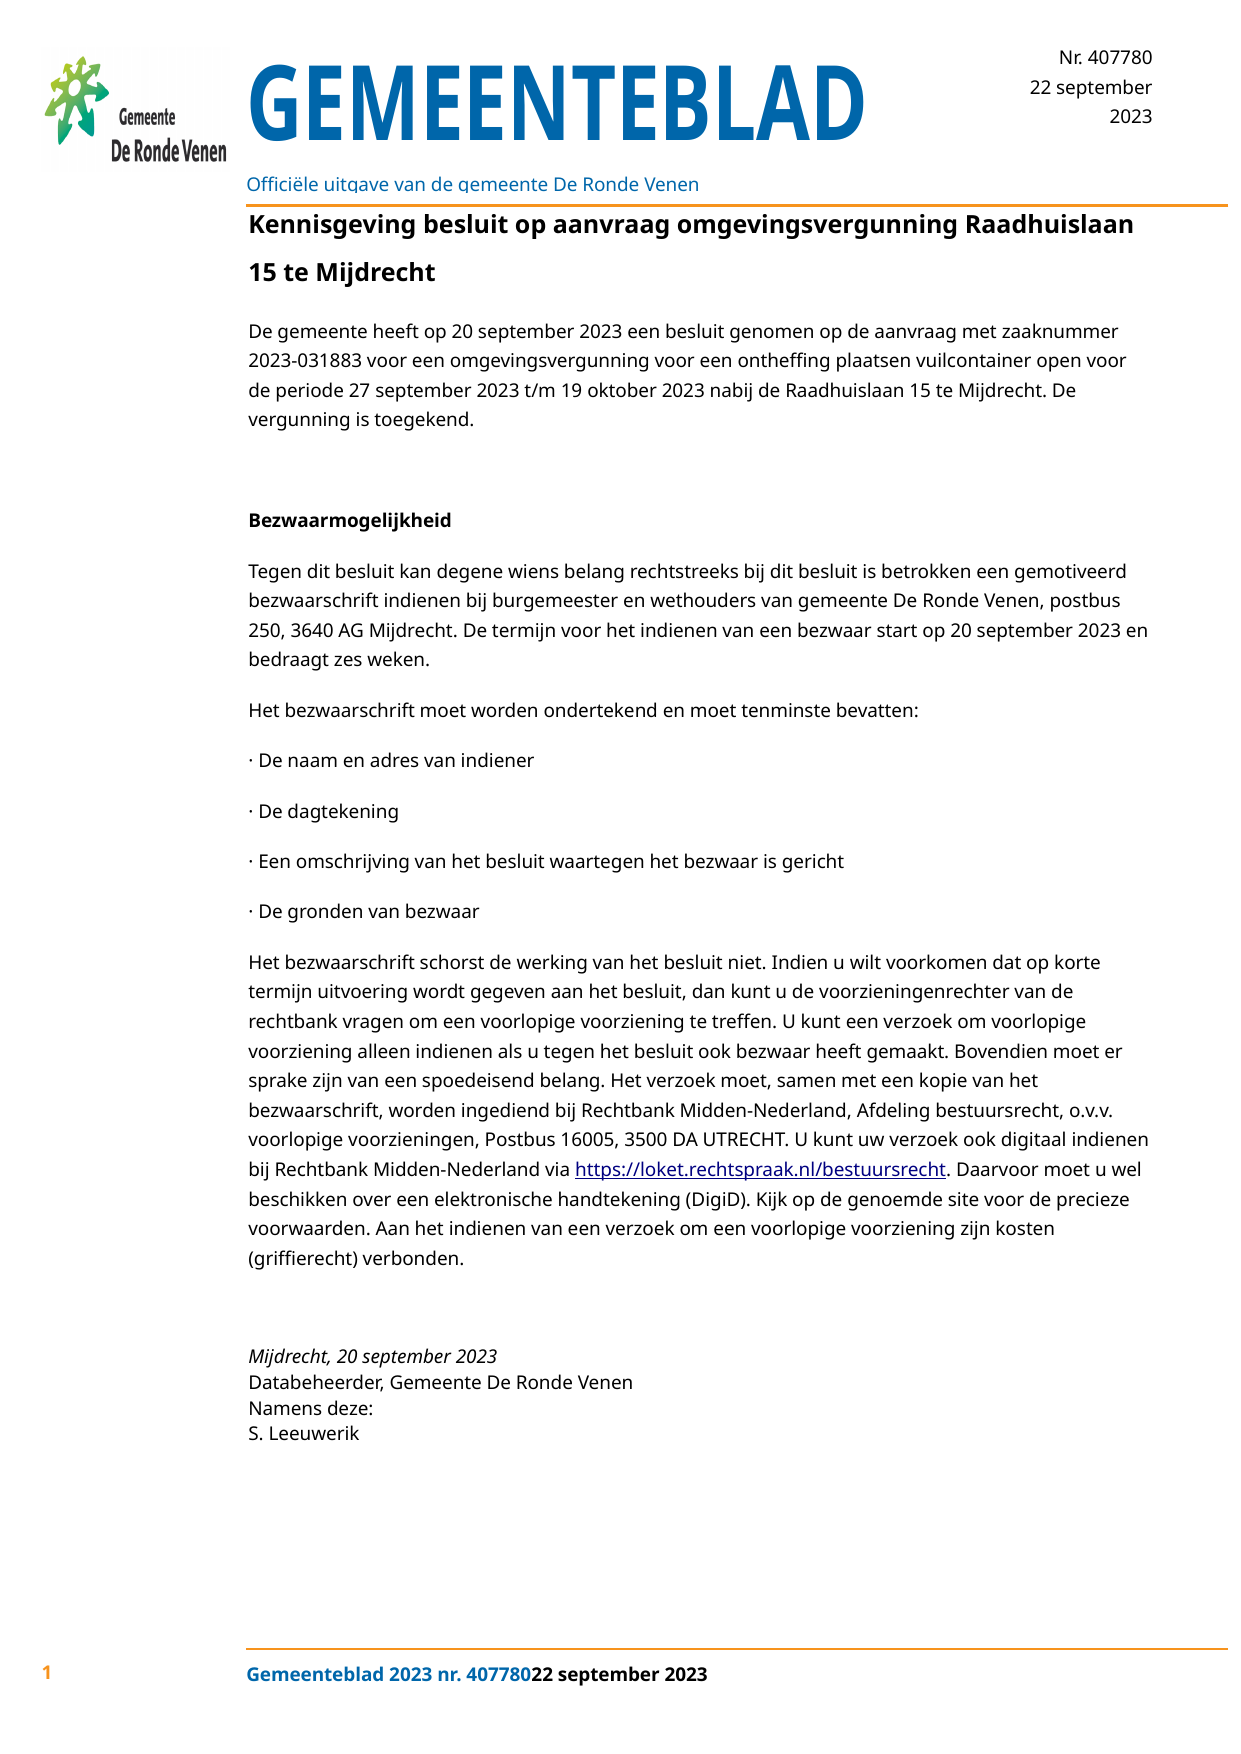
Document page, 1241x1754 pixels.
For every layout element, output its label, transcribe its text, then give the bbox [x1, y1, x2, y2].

picture [41, 47, 231, 172]
text Databeheerder, Gemeente De Ronde Venen [248, 1369, 1152, 1395]
text Het bezwaarschrift moet worden ondertekend en moet tenminste bevatten: [248, 697, 1152, 723]
text Namens deze: [248, 1395, 1152, 1420]
text De gemeente heeft op 20 september 2023 een besluit genomen op de aanvraag met zaaknummer 2023-031883 voor een omgevingsvergunning voor een ontheffing plaatsen vuilcontainer open voor de periode 27 september 2023 t/m 19 oktober 2023 nabij de Raadhuislaan 15 te Mijdrecht. De vergunning is toegekend. [248, 318, 1152, 432]
text Het bezwaarschrift schorst de werking van het besluit niet. Indien u wilt voorkomen dat op korte termijn uitvoering wordt gegeven aan het besluit, dan kunt u de voorzieningenrechter van de rechtbank vragen om een voorlopige voorziening te treffen. U kunt een verzoek om voorlopige voorziening alleen indienen als u tegen het besluit ook bezwaar heeft gemaakt. Bovendien moet er sprake zijn van een spoedeisend belang. Het verzoek moet, samen met een kopie van het bezwaarschrift, worden ingediend bij Rechtbank Midden-Nederland, Afdeling bestuursrecht, o.v.v. voorlopige voorzieningen, Postbus 16005, 3500 DA UTRECHT. U kunt uw verzoek ook digitaal indienen bij Rechtbank Midden-Nederland via https://loket.rechtspraak.nl/bestuursrecht. Daarvoor moet u wel beschikken over een elektronische handtekening (DigiD). Kijk op de genoemde site voor de precieze voorwaarden. Aan het indienen van een verzoek om een voorlopige voorziening zijn kosten (griffierecht) verbonden. [248, 949, 1152, 1271]
text · De gronden van bezwaar [248, 899, 1152, 924]
text · Een omschrijving van het besluit waartegen het bezwaar is gericht [248, 848, 1152, 874]
text · De dagtekening [248, 798, 1152, 824]
text S. Leeuwerik [248, 1420, 1152, 1446]
text Kennisgeving besluit op aanvraag omgevingsvergunning Raadhuislaan 15 te Mijdrecht [248, 207, 1152, 288]
text Bezwaarmogelijkheid [248, 507, 1152, 533]
text Mijdrecht, 20 september 2023 [248, 1343, 1152, 1369]
text Tegen dit besluit kan degene wiens belang rechtstreeks bij dit besluit is betrokken een gemotiveerd bezwaarschrift indienen bij burgemeester en wethouders van gemeente De Ronde Venen, postbus 250, 3640 AG Mijdrecht. De termijn voor het indienen van een bezwaar start op 20 september 2023 en bedraagt zes weken. [248, 558, 1152, 672]
text · De naam en adres van indiener [248, 747, 1152, 773]
